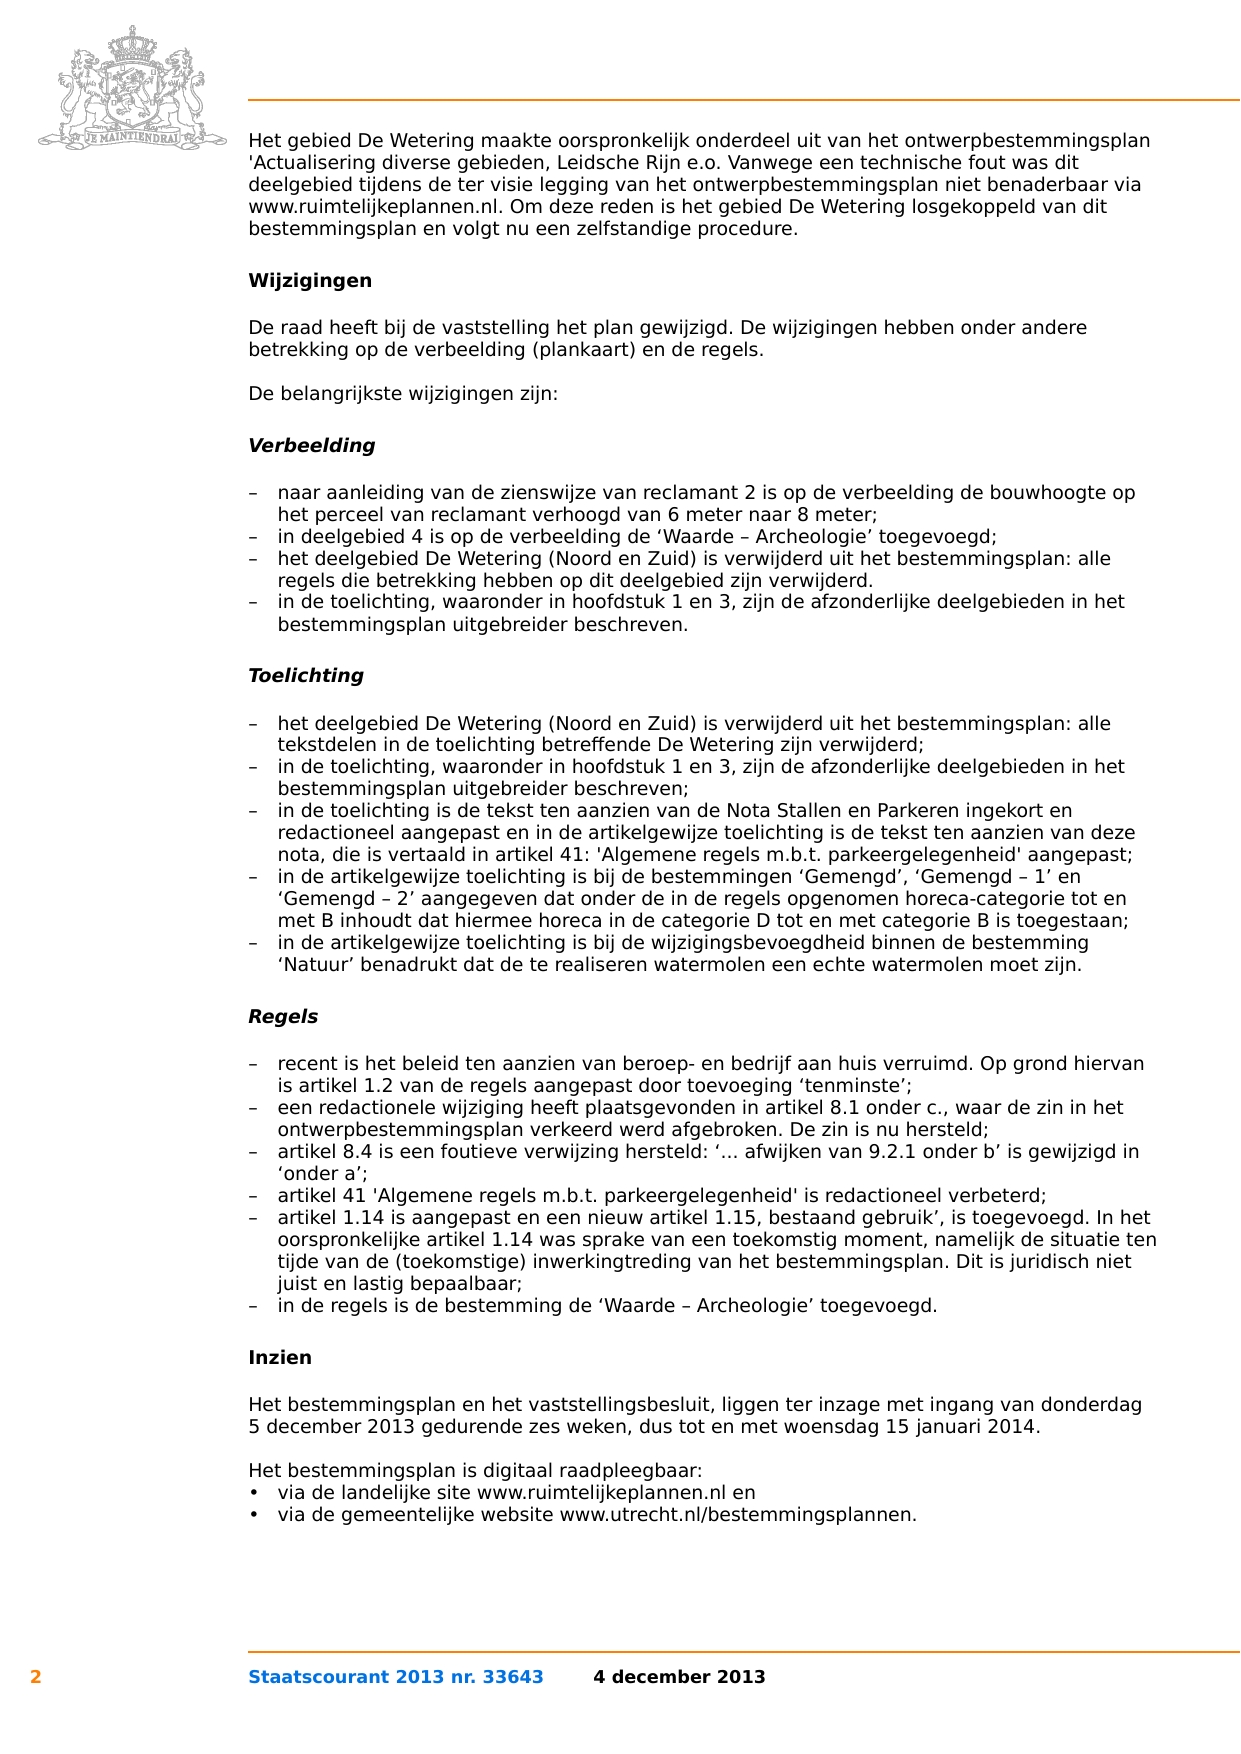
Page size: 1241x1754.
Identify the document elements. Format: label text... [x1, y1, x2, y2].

text De belangrijkste wijzigingen zijn: [248, 383, 1163, 404]
subtitle Verbeelding [248, 434, 1163, 457]
text – in de toelichting is de tekst ten aanzien van de Nota Stallen en Parkeren ingekort en redactioneel aangepast en in de artikelgewijze toelichting is de tekst ten aanzien van deze nota, die is vertaald in artikel 41: 'Algemene regels m.b.t. parkeergelegenheid' aangepast; [248, 800, 1163, 866]
text – in de artikelgewijze toelichting is bij de wijzigingsbevoegdheid binnen de bestemming ‘Natuur’ benadrukt dat de te realiseren watermolen een echte watermolen moet zijn. [248, 932, 1163, 976]
text – in de toelichting, waaronder in hoofdstuk 1 en 3, zijn de afzonderlijke deelgebieden in het bestemmingsplan uitgebreider beschreven. [248, 591, 1163, 635]
text – het deelgebied De Wetering (Noord en Zuid) is verwijderd uit het bestemmingsplan: alle tekstdelen in de toelichting betreffende De Wetering zijn verwijderd; [248, 712, 1163, 756]
text – in de artikelgewijze toelichting is bij de bestemmingen ‘Gemengd’, ‘Gemengd – 1’ en ‘Gemengd – 2’ aangegeven dat onder de in de regels opgenomen horeca-categorie tot en met B inhoudt dat hiermee horeca in de categorie D tot en met categorie B is toegestaan; [248, 866, 1163, 932]
text Het bestemmingsplan en het vaststellingsbesluit, liggen ter inzage met ingang van donderdag 5 december 2013 gedurende zes weken, dus tot en met woensdag 15 januari 2014. [248, 1394, 1163, 1438]
text – artikel 8.4 is een foutieve verwijzing hersteld: ‘... afwijken van 9.2.1 onder b’ is gewijzigd in ‘onder a’; [248, 1141, 1163, 1185]
text Het gebied De Wetering maakte oorspronkelijk onderdeel uit van het ontwerpbestemmingsplan 'Actualisering diverse gebieden, Leidsche Rijn e.o. Vanwege een technische fout was dit deelgebied tijdens de ter visie legging van het ontwerpbestemmingsplan niet benaderbaar via www.ruimtelijkeplannen.nl. Om deze reden is het gebied De Wetering losgekoppeld van dit bestemmingsplan en volgt nu een zelfstandige procedure. [248, 130, 1163, 240]
subtitle Regels [248, 1006, 1163, 1028]
text – artikel 41 'Algemene regels m.b.t. parkeergelegenheid' is redactioneel verbeterd; [248, 1185, 1163, 1207]
text • via de landelijke site www.ruimtelijkeplannen.nl en [248, 1482, 1163, 1504]
subtitle Toelichting [248, 665, 1163, 687]
text – in de regels is de bestemming de ‘Waarde – Archeologie’ toegevoegd. [248, 1295, 1163, 1317]
text – het deelgebied De Wetering (Noord en Zuid) is verwijderd uit het bestemmingsplan: alle regels die betrekking hebben op dit deelgebied zijn verwijderd. [248, 547, 1163, 591]
subtitle Inzien [248, 1347, 1163, 1369]
text – naar aanleiding van de zienswijze van reclamant 2 is op de verbeelding de bouwhoogte op het perceel van reclamant verhoogd van 6 meter naar 8 meter; [248, 482, 1163, 526]
text – in deelgebied 4 is op de verbeelding de ‘Waarde – Archeologie’ toegevoegd; [248, 526, 1163, 547]
picture [38, 25, 227, 150]
text – artikel 1.14 is aangepast en een nieuw artikel 1.15, bestaand gebruik’, is toegevoegd. In het oorspronkelijke artikel 1.14 was sprake van een toekomstig moment, namelijk de situatie ten tijde van de (toekomstige) inwerkingtreding van het bestemmingsplan. Dit is juridisch niet juist en lastig bepaalbaar; [248, 1207, 1163, 1295]
text – in de toelichting, waaronder in hoofdstuk 1 en 3, zijn de afzonderlijke deelgebieden in het bestemmingsplan uitgebreider beschreven; [248, 756, 1163, 800]
text De raad heeft bij de vaststelling het plan gewijzigd. De wijzigingen hebben onder andere betrekking op de verbeelding (plankaart) en de regels. [248, 317, 1163, 361]
text Het bestemmingsplan is digitaal raadpleegbaar: [248, 1460, 1163, 1482]
text • via de gemeentelijke website www.utrecht.nl/bestemmingsplannen. [248, 1504, 1163, 1526]
text – een redactionele wijziging heeft plaatsgevonden in artikel 8.1 onder c., waar de zin in het ontwerpbestemmingsplan verkeerd werd afgebroken. De zin is nu hersteld; [248, 1097, 1163, 1141]
text – recent is het beleid ten aanzien van beroep- en bedrijf aan huis verruimd. Op grond hiervan is artikel 1.2 van de regels aangepast door toevoeging ‘tenminste’; [248, 1053, 1163, 1097]
subtitle Wijzigingen [248, 270, 1163, 292]
